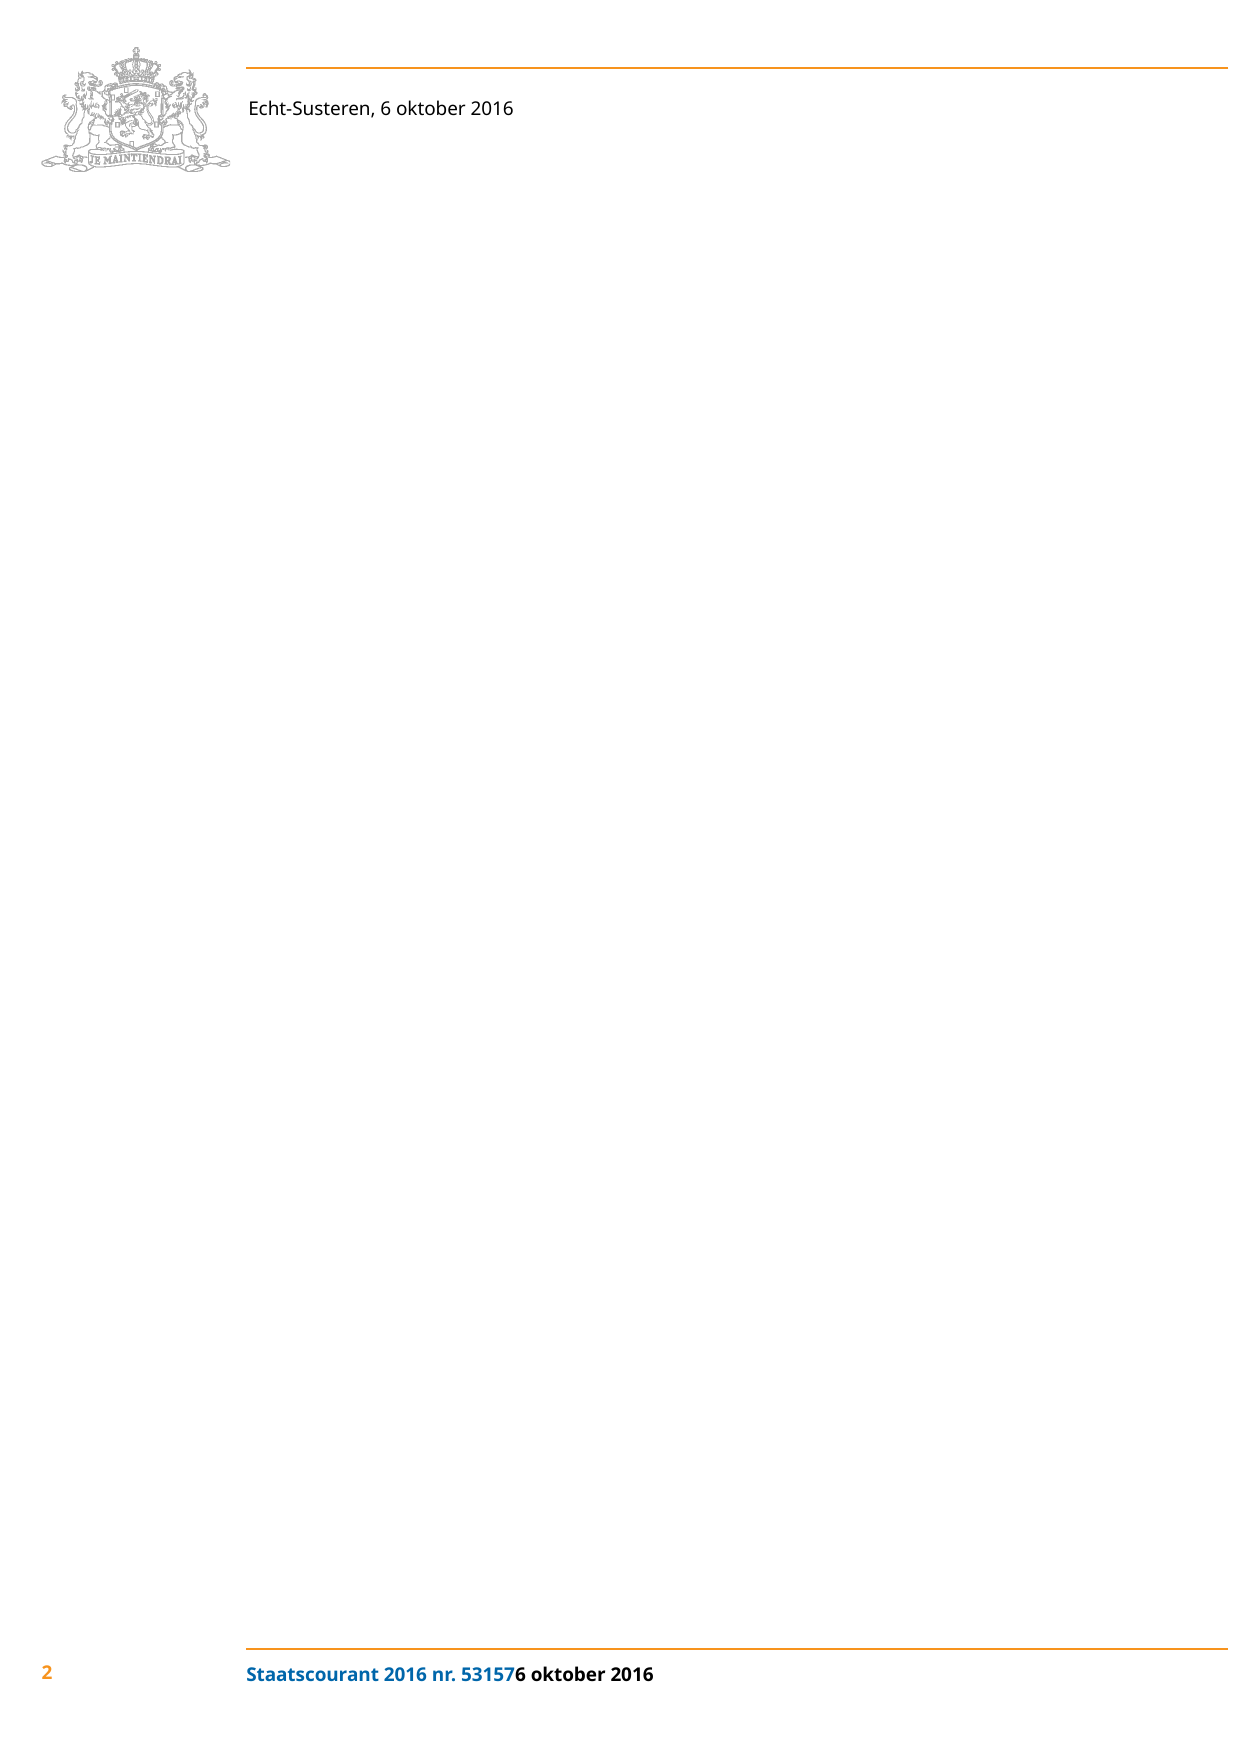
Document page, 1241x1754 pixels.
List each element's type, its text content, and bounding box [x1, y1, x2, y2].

text Echt-Susteren, 6 oktober 2016 [248, 95, 1152, 121]
picture [41, 47, 231, 172]
